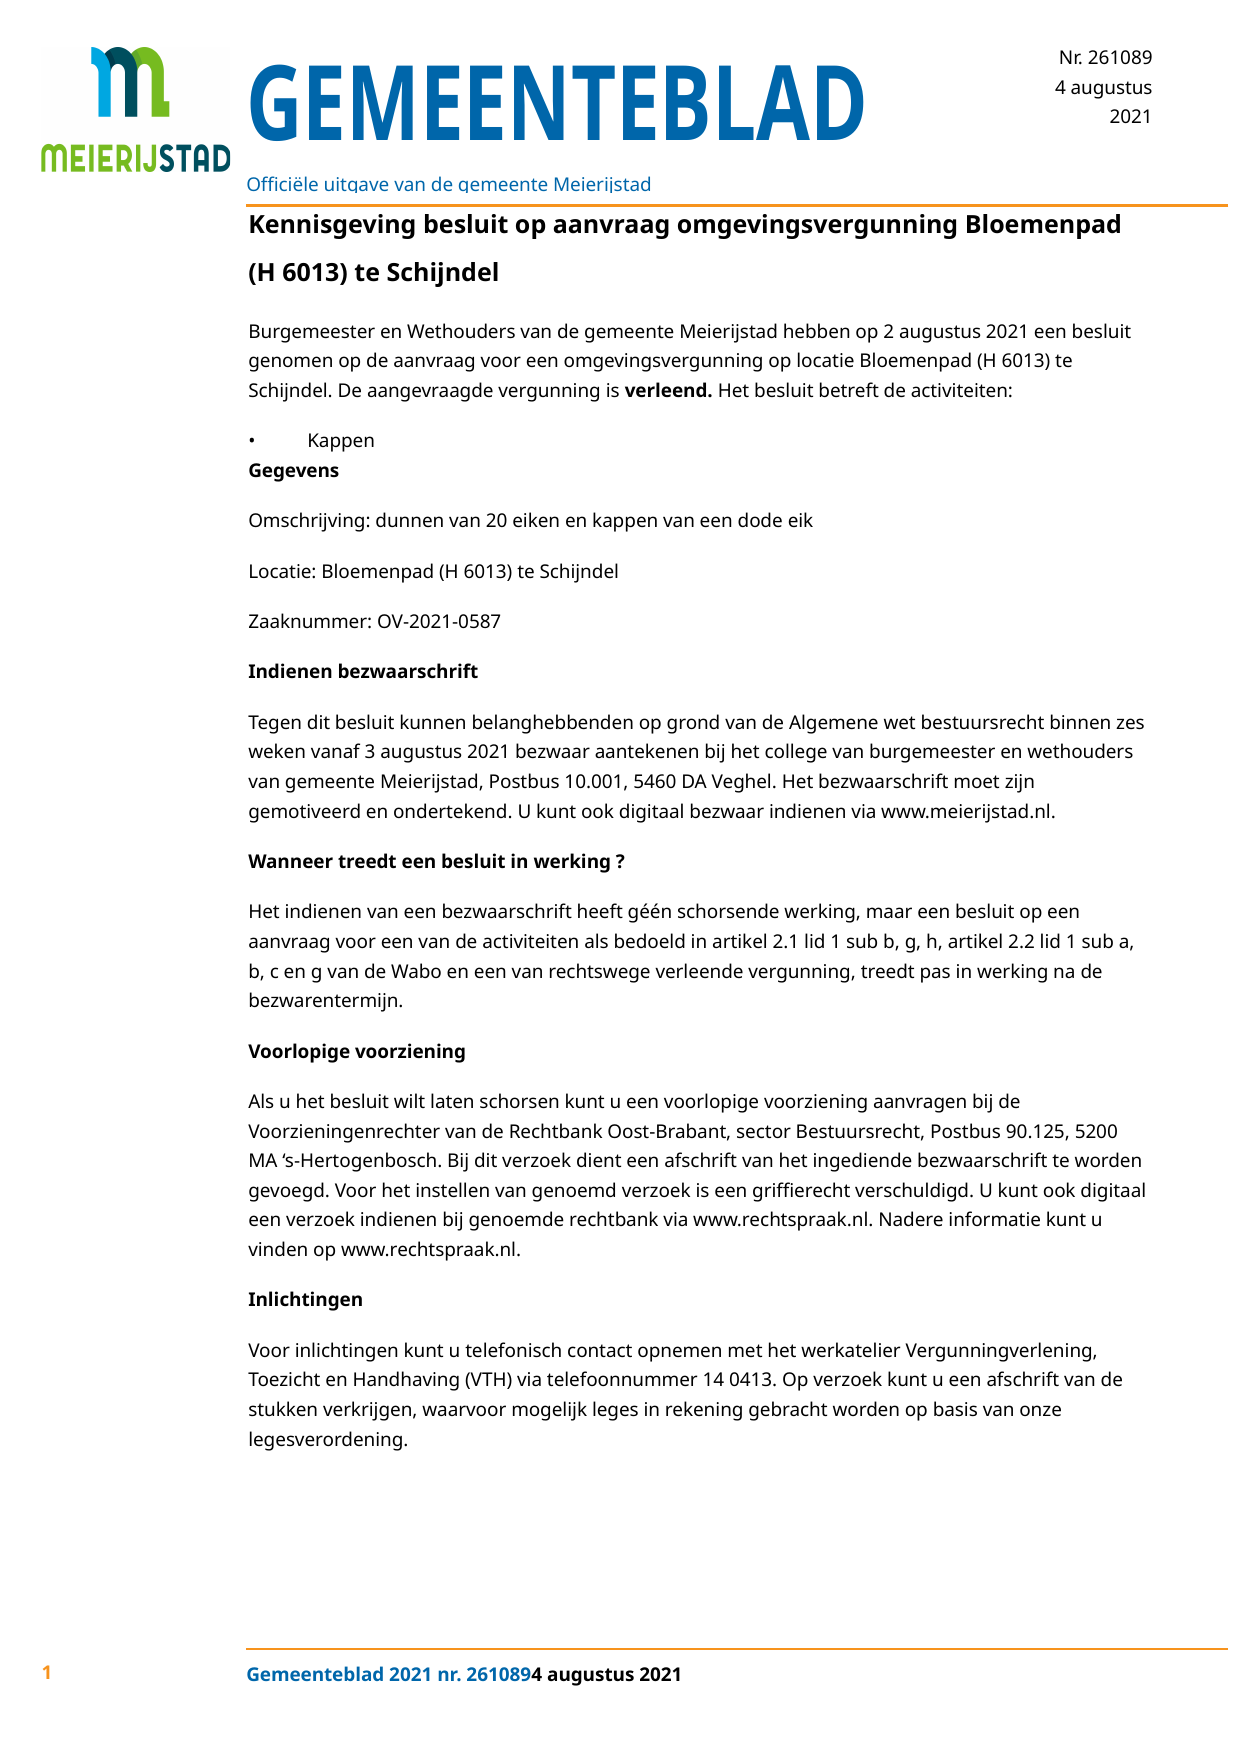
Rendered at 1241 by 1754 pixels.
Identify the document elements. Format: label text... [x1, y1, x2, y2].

text Het indienen van een bezwaarschrift heeft géén schorsende werking, maar een besluit op een aanvraag voor een van de activiteiten als bedoeld in artikel 2.1 lid 1 sub b, g, h, artikel 2.2 lid 1 sub a, b, c en g van de Wabo en een van rechtswege verleende vergunning, treedt pas in werking na de bezwarentermijn. [248, 899, 1152, 1013]
picture [41, 47, 231, 172]
text Voorlopige voorziening [248, 1038, 1152, 1064]
text Wanneer treedt een besluit in werking ? [248, 848, 1152, 874]
text Burgemeester en Wethouders van de gemeente Meierijstad hebben op 2 augustus 2021 een besluit genomen op de aanvraag voor een omgevingsvergunning op locatie Bloemenpad (H 6013) te Schijndel. De aangevraagde vergunning is verleend. Het besluit betreft de activiteiten: [248, 318, 1152, 403]
text Gegevens [248, 457, 1152, 483]
text Locatie: Bloemenpad (H 6013) te Schijndel [248, 558, 1152, 584]
text Kennisgeving besluit op aanvraag omgevingsvergunning Bloemenpad (H 6013) te Schijndel [248, 207, 1152, 288]
text Voor inlichtingen kunt u telefonisch contact opnemen met het werkatelier Vergunningverlening, Toezicht en Handhaving (VTH) via telefoonnummer 14 0413. Op verzoek kunt u een afschrift van de stukken verkrijgen, waarvoor mogelijk leges in rekening gebracht worden op basis van onze legesverordening. [248, 1337, 1152, 1452]
text Tegen dit besluit kunnen belanghebbenden op grond van de Algemene wet bestuursrecht binnen zes weken vanaf 3 augustus 2021 bezwaar aantekenen bij het college van burgemeester en wethouders van gemeente Meierijstad, Postbus 10.001, 5460 DA Veghel. Het bezwaarschrift moet zijn gemotiveerd en ondertekend. U kunt ook digitaal bezwaar indienen via www.meierijstad.nl. [248, 709, 1152, 824]
text Inlichtingen [248, 1287, 1152, 1312]
text Als u het besluit wilt laten schorsen kunt u een voorlopige voorziening aanvragen bij de Voorzieningenrechter van de Rechtbank Oost-Brabant, sector Bestuursrecht, Postbus 90.125, 5200 MA ‘s-Hertogenbosch. Bij dit verzoek dient een afschrift van het ingediende bezwaarschrift te worden gevoegd. Voor het instellen van genoemd verzoek is een griffierecht verschuldigd. U kunt ook digitaal een verzoek indienen bij genoemde rechtbank via www.rechtspraak.nl. Nadere informatie kunt u vinden op www.rechtspraak.nl. [248, 1088, 1152, 1262]
text Indienen bezwaarschrift [248, 659, 1152, 684]
text Omschrijving: dunnen van 20 eiken en kappen van een dode eik [248, 507, 1152, 533]
list Kappen [248, 427, 1152, 453]
text Zaaknummer: OV-2021-0587 [248, 608, 1152, 634]
